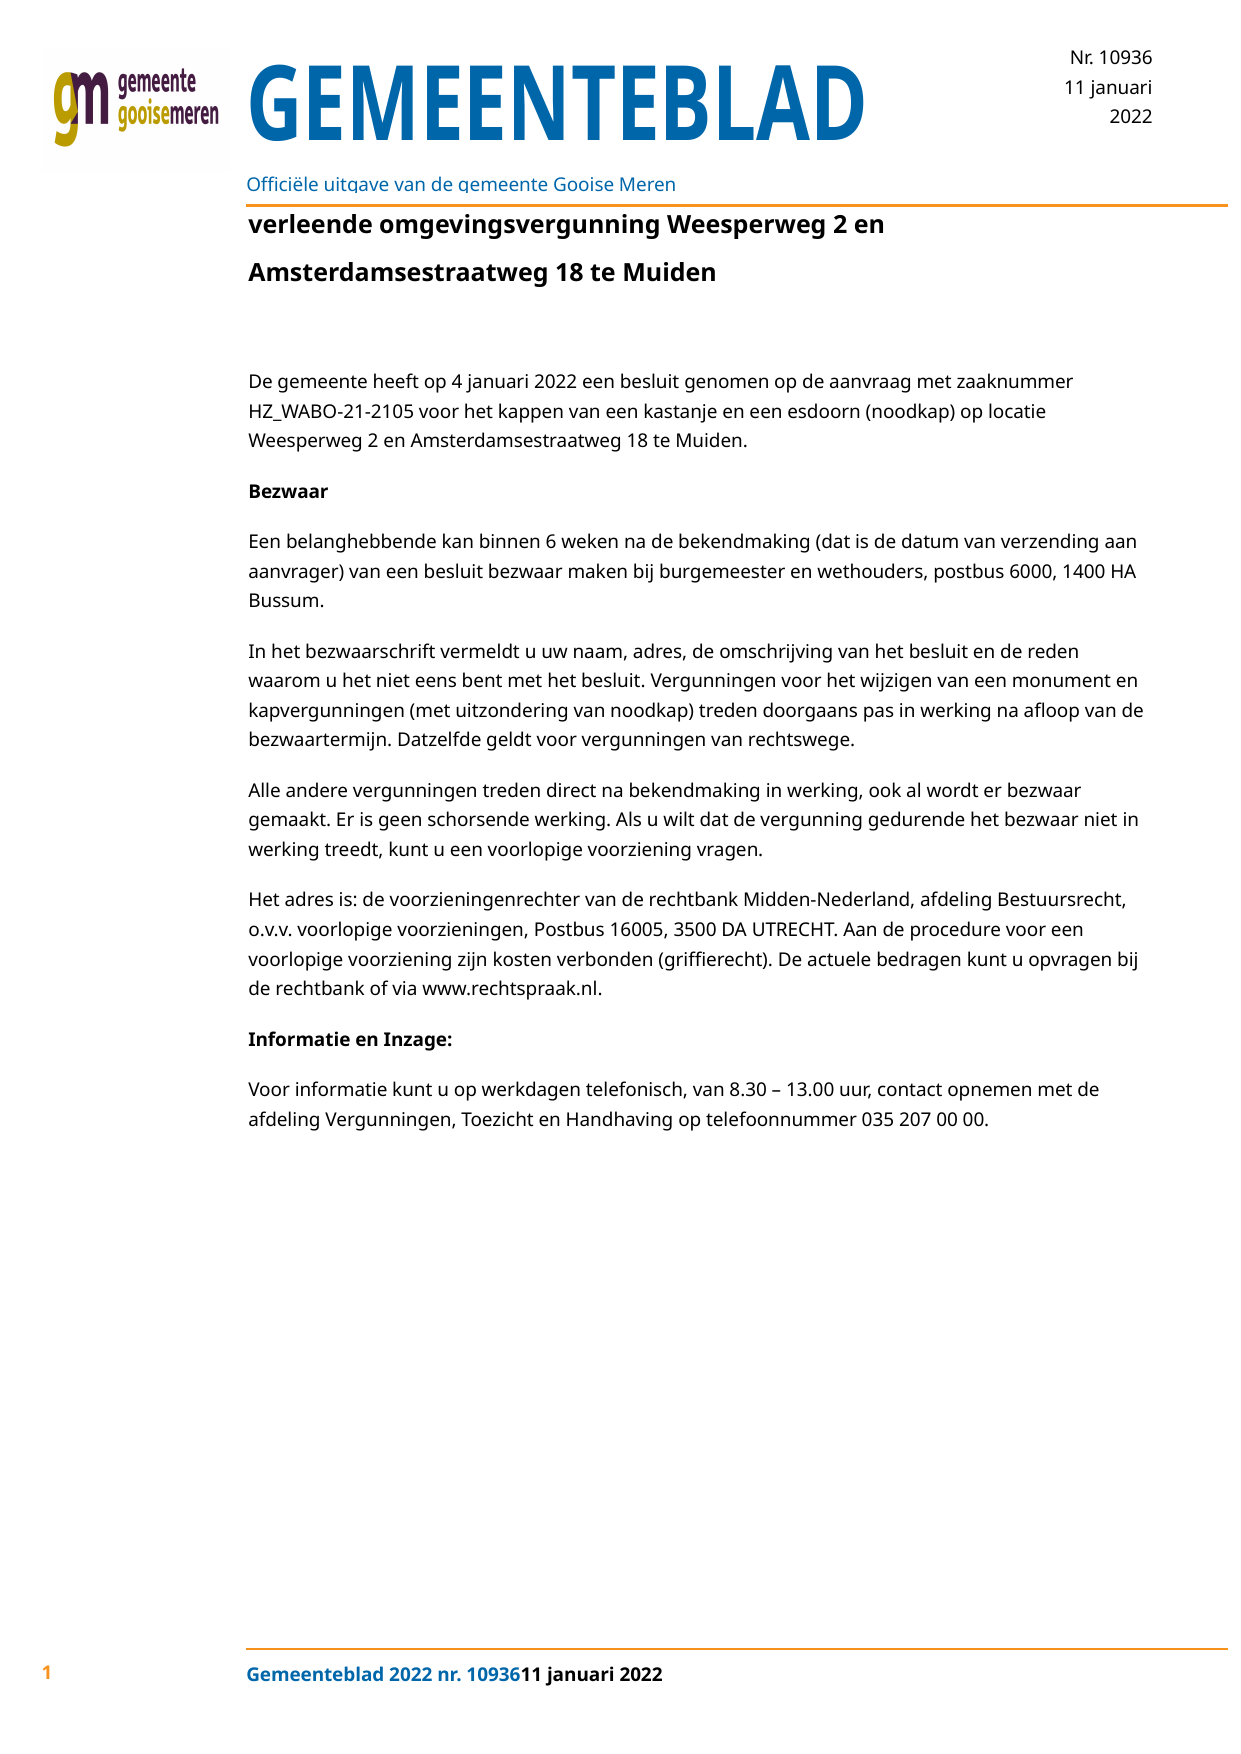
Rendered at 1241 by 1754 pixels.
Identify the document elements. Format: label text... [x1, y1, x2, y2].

text Bezwaar [248, 478, 1152, 504]
text De gemeente heeft op 4 januari 2022 een besluit genomen op de aanvraag met zaaknummer HZ_WABO-21-2105 voor het kappen van een kastanje en een esdoorn (noodkap) op locatie Weesperweg 2 en Amsterdamsestraatweg 18 te Muiden. [248, 368, 1152, 453]
picture [41, 47, 231, 172]
text Alle andere vergunningen treden direct na bekendmaking in werking, ook al wordt er bezwaar gemaakt. Er is geen schorsende werking. Als u wilt dat de vergunning gedurende het bezwaar niet in werking treedt, kunt u een voorlopige voorziening vragen. [248, 777, 1152, 862]
text In het bezwaarschrift vermeldt u uw naam, adres, de omschrijving van het besluit en de reden waarom u het niet eens bent met het besluit. Vergunningen voor het wijzigen van een monument en kapvergunningen (met uitzondering van noodkap) treden doorgaans pas in werking na afloop van de bezwaartermijn. Datzelfde geldt voor vergunningen van rechtswege. [248, 638, 1152, 752]
text verleende omgevingsvergunning Weesperweg 2 en Amsterdamsestraatweg 18 te Muiden [248, 207, 1152, 288]
text Het adres is: de voorzieningenrechter van de rechtbank Midden-Nederland, afdeling Bestuursrecht, o.v.v. voorlopige voorzieningen, Postbus 16005, 3500 DA UTRECHT. Aan de procedure voor een voorlopige voorziening zijn kosten verbonden (griffierecht). De actuele bedragen kunt u opvragen bij de rechtbank of via www.rechtspraak.nl. [248, 887, 1152, 1001]
text Informatie en Inzage: [248, 1026, 1152, 1052]
text Een belanghebbende kan binnen 6 weken na de bekendmaking (dat is de datum van verzending aan aanvrager) van een besluit bezwaar maken bij burgemeester en wethouders, postbus 6000, 1400 HA Bussum. [248, 528, 1152, 613]
text Voor informatie kunt u op werkdagen telefonisch, van 8.30 – 13.00 uur, contact opnemen met de afdeling Vergunningen, Toezicht en Handhaving op telefoonnummer 035 207 00 00. [248, 1076, 1152, 1132]
